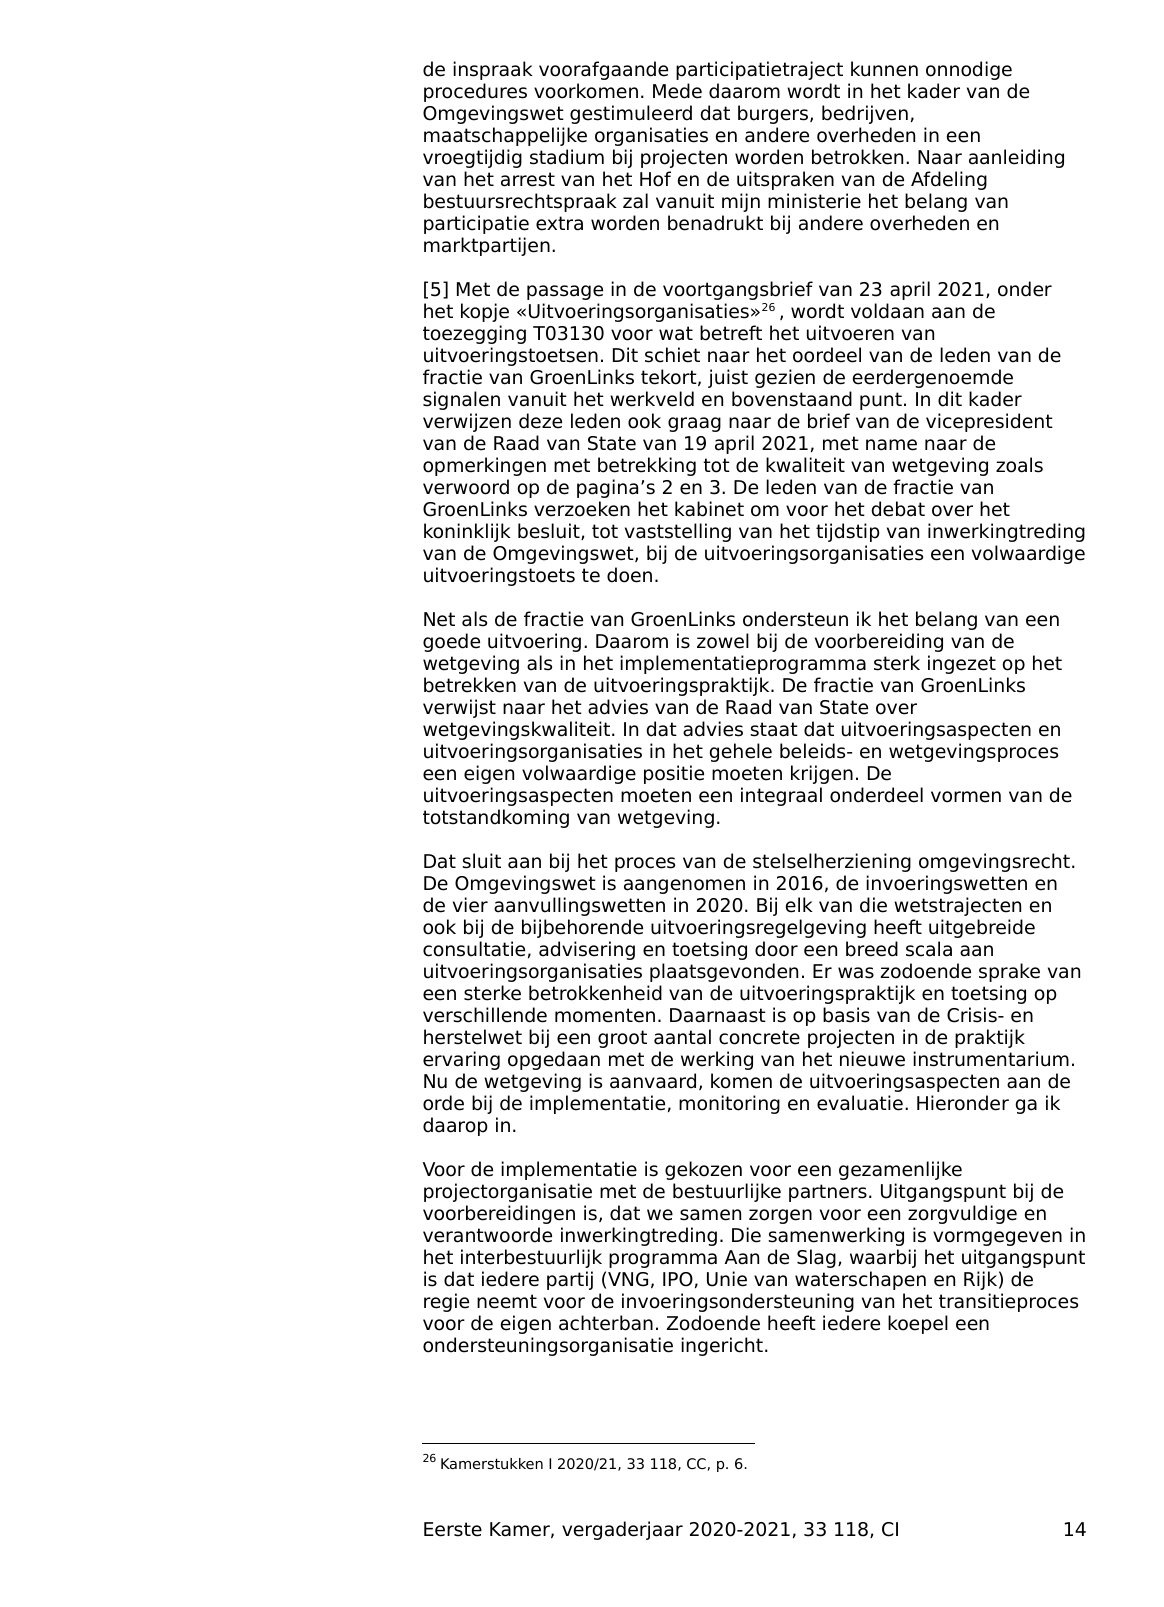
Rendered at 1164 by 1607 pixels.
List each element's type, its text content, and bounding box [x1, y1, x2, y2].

text Dat sluit aan bij het proces van de stelselherziening omgevingsrecht. De Omgevingswet is aangenomen in 2016, de invoeringswetten en de vier aanvullingswetten in 2020. Bij elk van die wetstrajecten en ook bij de bijbehorende uitvoeringsregelgeving heeft uitgebreide consultatie, advisering en toetsing door een breed scala aan uitvoeringsorganisaties plaatsgevonden. Er was zodoende sprake van een sterke betrokkenheid van de uitvoeringspraktijk en toetsing op verschillende momenten. Daarnaast is op basis van de Crisis- en herstelwet bij een groot aantal concrete projecten in de praktijk ervaring opgedaan met de werking van het nieuwe instrumentarium. Nu de wetgeving is aanvaard, komen de uitvoeringsaspecten aan de orde bij de implementatie, monitoring en evaluatie. Hieronder ga ik daarop in. [422, 851, 1087, 1137]
text Voor de implementatie is gekozen voor een gezamenlijke projectorganisatie met de bestuurlijke partners. Uitgangspunt bij de voorbereidingen is, dat we samen zorgen voor een zorgvuldige en verantwoorde inwerkingtreding. Die samenwerking is vormgegeven in het interbestuurlijk programma Aan de Slag, waarbij het uitgangspunt is dat iedere partij (VNG, IPO, Unie van waterschapen en Rijk) de regie neemt voor de invoeringsondersteuning van het transitieproces voor de eigen achterban. Zodoende heeft iedere koepel een ondersteuningsorganisatie ingericht. [422, 1159, 1087, 1357]
text [5] Met de passage in de voortgangsbrief van 23 april 2021, onder het kopje «Uitvoeringsorganisaties», wordt voldaan aan de toezegging T03130 voor wat betreft het uitvoeren van uitvoeringstoetsen. Dit schiet naar het oordeel van de leden van de fractie van GroenLinks tekort, juist gezien de eerdergenoemde signalen vanuit het werkveld en bovenstaand punt. In dit kader verwijzen deze leden ook graag naar de brief van de vicepresident van de Raad van State van 19 april 2021, met name naar de opmerkingen met betrekking tot de kwaliteit van wetgeving zoals verwoord op de pagina’s 2 en 3. De leden van de fractie van GroenLinks verzoeken het kabinet om voor het debat over het koninklijk besluit, tot vaststelling van het tijdstip van inwerkingtreding van de Omgevingswet, bij de uitvoeringsorganisaties een volwaardige uitvoeringstoets te doen. [422, 279, 1087, 587]
text de inspraak voorafgaande participatietraject kunnen onnodige procedures voorkomen. Mede daarom wordt in het kader van de Omgevingswet gestimuleerd dat burgers, bedrijven, maatschappelijke organisaties en andere overheden in een vroegtijdig stadium bij projecten worden betrokken. Naar aanleiding van het arrest van het Hof en de uitspraken van de Afdeling bestuursrechtspraak zal vanuit mijn ministerie het belang van participatie extra worden benadrukt bij andere overheden en marktpartijen. [422, 59, 1087, 257]
text Net als de fractie van GroenLinks ondersteun ik het belang van een goede uitvoering. Daarom is zowel bij de voorbereiding van de wetgeving als in het implementatieprogramma sterk ingezet op het betrekken van de uitvoeringspraktijk. De fractie van GroenLinks verwijst naar het advies van de Raad van State over wetgevingskwaliteit. In dat advies staat dat uitvoeringsaspecten en uitvoeringsorganisaties in het gehele beleids- en wetgevingsproces een eigen volwaardige positie moeten krijgen. De uitvoeringsaspecten moeten een integraal onderdeel vormen van de totstandkoming van wetgeving. [422, 609, 1087, 829]
text Kamerstukken I 2020/21, 33 118, CC, p. 6. [422, 1452, 1087, 1474]
